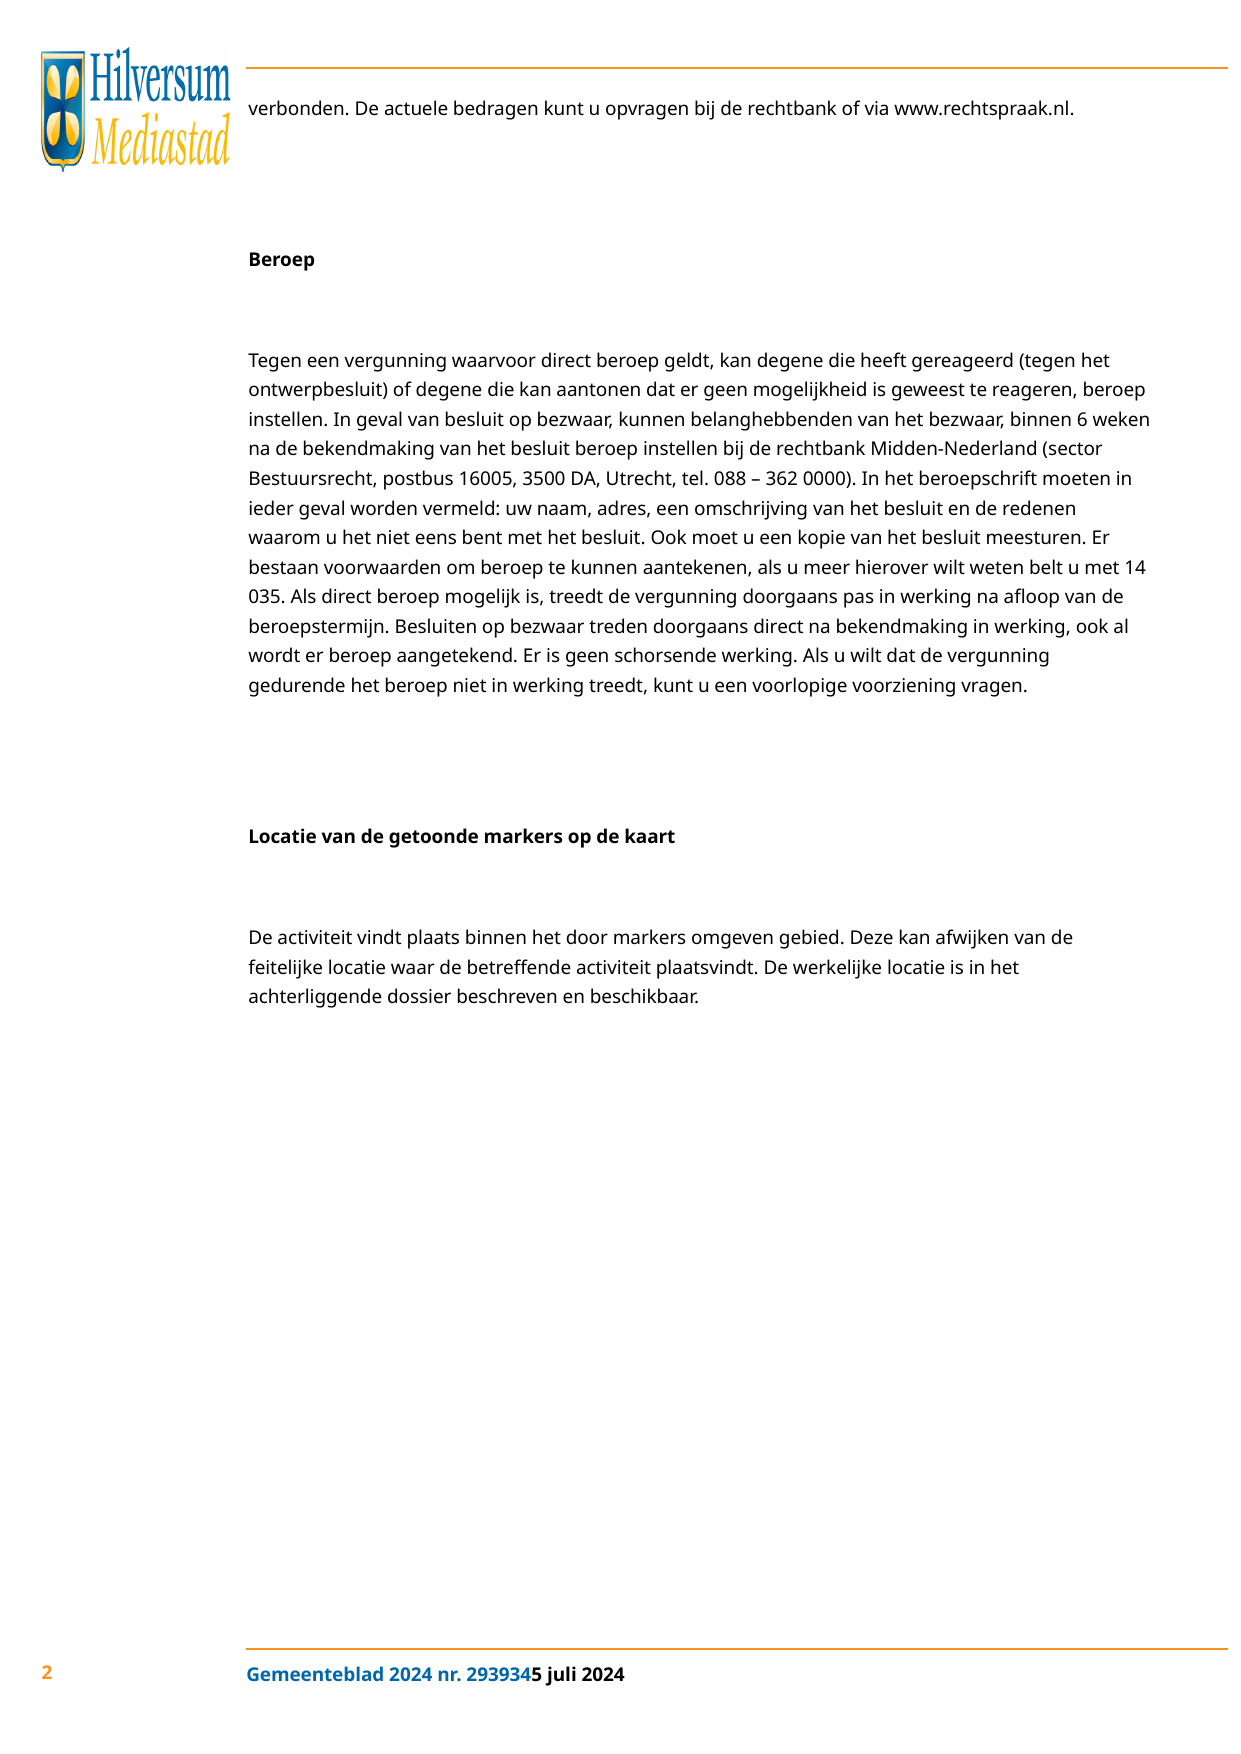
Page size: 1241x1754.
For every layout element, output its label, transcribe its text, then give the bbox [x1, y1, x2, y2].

text De activiteit vindt plaats binnen het door markers omgeven gebied. Deze kan afwijken van de feitelijke locatie waar de betreffende activiteit plaatsvindt. De werkelijke locatie is in het achterliggende dossier beschreven en beschikbaar. [248, 924, 1152, 1009]
text Tegen een vergunning waarvoor direct beroep geldt, kan degene die heeft gereageerd (tegen het ontwerpbesluit) of degene die kan aantonen dat er geen mogelijkheid is geweest te reageren, beroep instellen. In geval van besluit op bezwaar, kunnen belanghebbenden van het bezwaar, binnen 6 weken na de bekendmaking van het besluit beroep instellen bij de rechtbank Midden-Nederland (sector Bestuursrecht, postbus 16005, 3500 DA, Utrecht, tel. 088 – 362 0000). In het beroepschrift moeten in ieder geval worden vermeld: uw naam, adres, een omschrijving van het besluit en de redenen waarom u het niet eens bent met het besluit. Ook moet u een kopie van het besluit meesturen. Er bestaan voorwaarden om beroep te kunnen aantekenen, als u meer hierover wilt weten belt u met 14 035. Als direct beroep mogelijk is, treedt de vergunning doorgaans pas in werking na afloop van de beroepstermijn. Besluiten op bezwaar treden doorgaans direct na bekendmaking in werking, ook al wordt er beroep aangetekend. Er is geen schorsende werking. Als u wilt dat de vergunning gedurende het beroep niet in werking treedt, kunt u een voorlopige voorziening vragen. [248, 347, 1152, 698]
text verbonden. De actuele bedragen kunt u opvragen bij de rechtbank of via www.rechtspraak.nl. [248, 95, 1152, 121]
text Locatie van de getoonde markers op de kaart [248, 823, 1152, 849]
picture [41, 47, 231, 172]
text Beroep [248, 246, 1152, 272]
